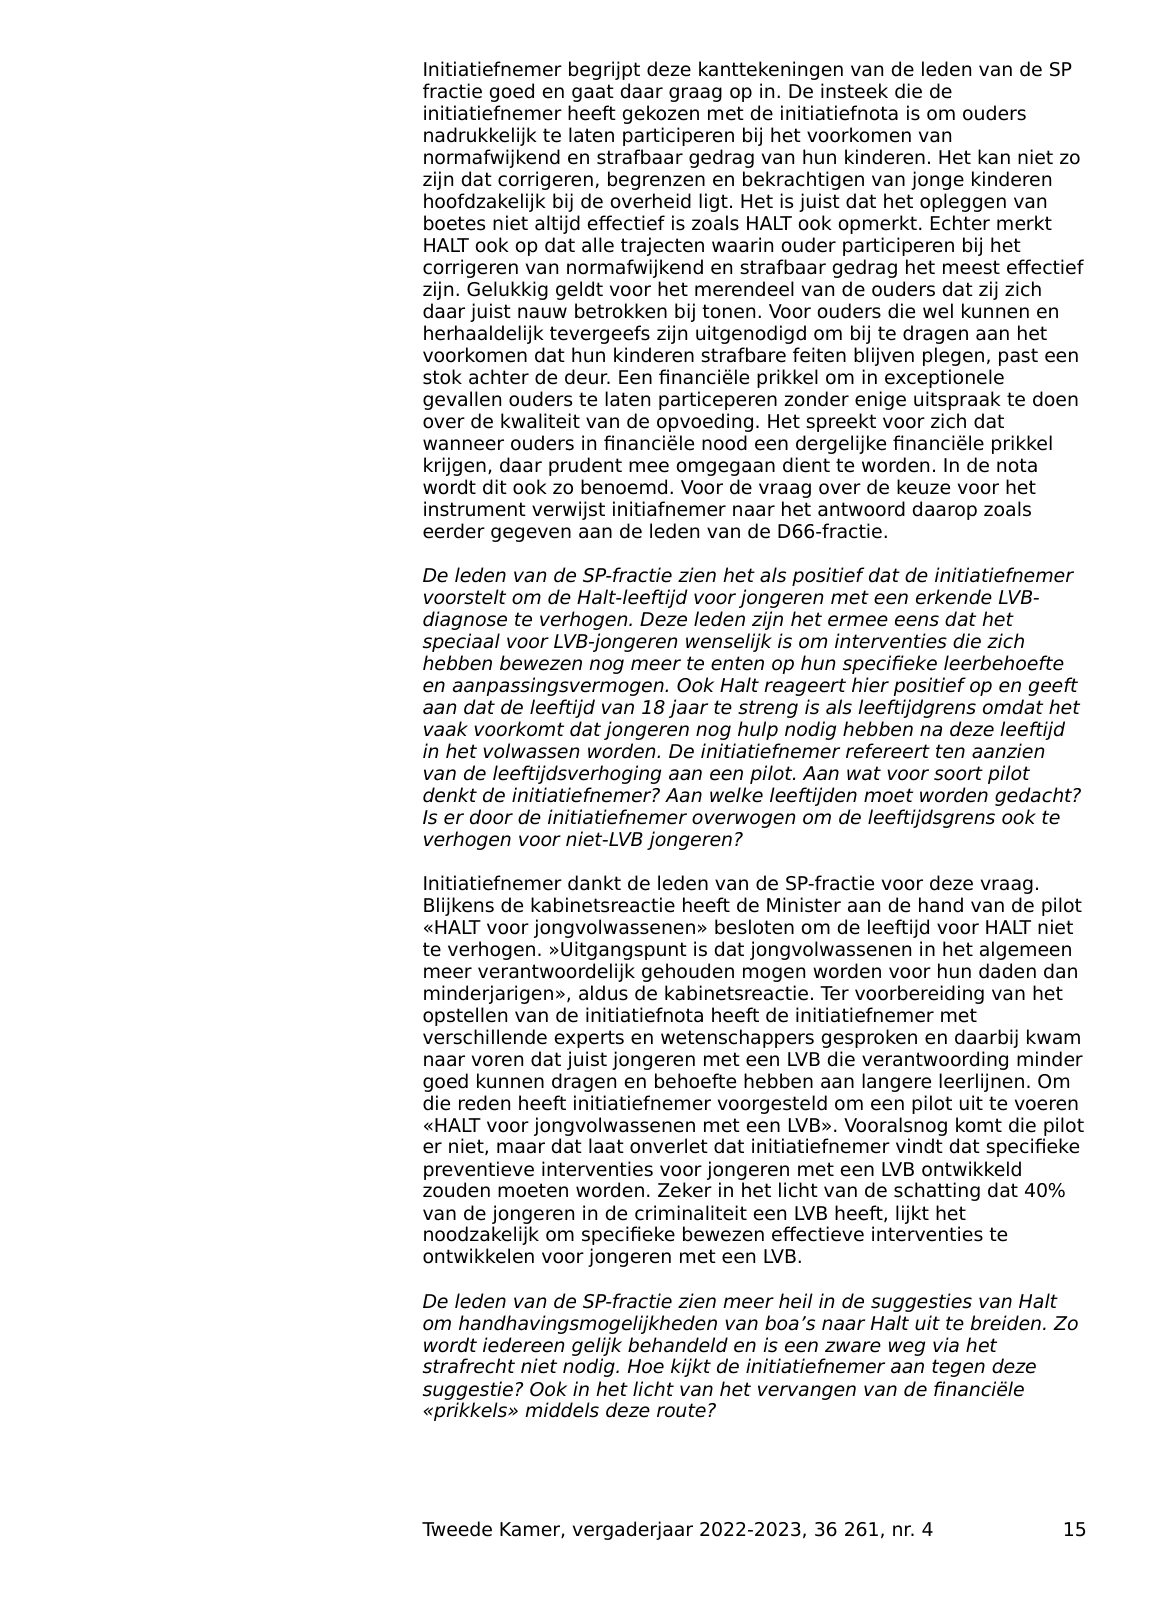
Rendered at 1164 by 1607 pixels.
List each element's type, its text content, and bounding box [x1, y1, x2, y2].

text Initiatiefnemer dankt de leden van de SP-fractie voor deze vraag. Blijkens de kabinetsreactie heeft de Minister aan de hand van de pilot «HALT voor jongvolwassenen» besloten om de leeftijd voor HALT niet te verhogen. »Uitgangspunt is dat jongvolwassenen in het algemeen meer verantwoordelijk gehouden mogen worden voor hun daden dan minderjarigen», aldus de kabinetsreactie. Ter voorbereiding van het opstellen van de initiatiefnota heeft de initiatiefnemer met verschillende experts en wetenschappers gesproken en daarbij kwam naar voren dat juist jongeren met een LVB die verantwoording minder goed kunnen dragen en behoefte hebben aan langere leerlijnen. Om die reden heeft initiatiefnemer voorgesteld om een pilot uit te voeren «HALT voor jongvolwassenen met een LVB». Vooralsnog komt die pilot er niet, maar dat laat onverlet dat initiatiefnemer vindt dat specifieke preventieve interventies voor jongeren met een LVB ontwikkeld zouden moeten worden. Zeker in het licht van de schatting dat 40% van de jongeren in de criminaliteit een LVB heeft, lijkt het noodzakelijk om specifieke bewezen effectieve interventies te ontwikkelen voor jongeren met een LVB. [422, 873, 1087, 1268]
text Initiatiefnemer begrijpt deze kanttekeningen van de leden van de SP fractie goed en gaat daar graag op in. De insteek die de initiatiefnemer heeft gekozen met de initiatiefnota is om ouders nadrukkelijk te laten participeren bij het voorkomen van normafwijkend en strafbaar gedrag van hun kinderen. Het kan niet zo zijn dat corrigeren, begrenzen en bekrachtigen van jonge kinderen hoofdzakelijk bij de overheid ligt. Het is juist dat het opleggen van boetes niet altijd effectief is zoals HALT ook opmerkt. Echter merkt HALT ook op dat alle trajecten waarin ouder participeren bij het corrigeren van normafwijkend en strafbaar gedrag het meest effectief zijn. Gelukkig geldt voor het merendeel van de ouders dat zij zich daar juist nauw betrokken bij tonen. Voor ouders die wel kunnen en herhaaldelijk tevergeefs zijn uitgenodigd om bij te dragen aan het voorkomen dat hun kinderen strafbare feiten blijven plegen, past een stok achter de deur. Een financiële prikkel om in exceptionele gevallen ouders te laten particeperen zonder enige uitspraak te doen over de kwaliteit van de opvoeding. Het spreekt voor zich dat wanneer ouders in financiële nood een dergelijke financiële prikkel krijgen, daar prudent mee omgegaan dient te worden. In de nota wordt dit ook zo benoemd. Voor de vraag over de keuze voor het instrument verwijst initiafnemer naar het antwoord daarop zoals eerder gegeven aan de leden van de D66-fractie. [422, 59, 1087, 543]
text De leden van de SP-fractie zien meer heil in de suggesties van Halt om handhavingsmogelijkheden van boa’s naar Halt uit te breiden. Zo wordt iedereen gelijk behandeld en is een zware weg via het strafrecht niet nodig. Hoe kijkt de initiatiefnemer aan tegen deze suggestie? Ook in het licht van het vervangen van de financiële «prikkels» middels deze route? [422, 1291, 1087, 1422]
text De leden van de SP-fractie zien het als positief dat de initiatiefnemer voorstelt om de Halt-leeftijd voor jongeren met een erkende LVB-diagnose te verhogen. Deze leden zijn het ermee eens dat het speciaal voor LVB-jongeren wenselijk is om interventies die zich hebben bewezen nog meer te enten op hun specifieke leerbehoefte en aanpassingsvermogen. Ook Halt reageert hier positief op en geeft aan dat de leeftijd van 18 jaar te streng is als leeftijdgrens omdat het vaak voorkomt dat jongeren nog hulp nodig hebben na deze leeftijd in het volwassen worden. De initiatiefnemer refereert ten aanzien van de leeftijdsverhoging aan een pilot. Aan wat voor soort pilot denkt de initiatiefnemer? Aan welke leeftijden moet worden gedacht? Is er door de initiatiefnemer overwogen om de leeftijdsgrens ook te verhogen voor niet-LVB jongeren? [422, 565, 1087, 851]
